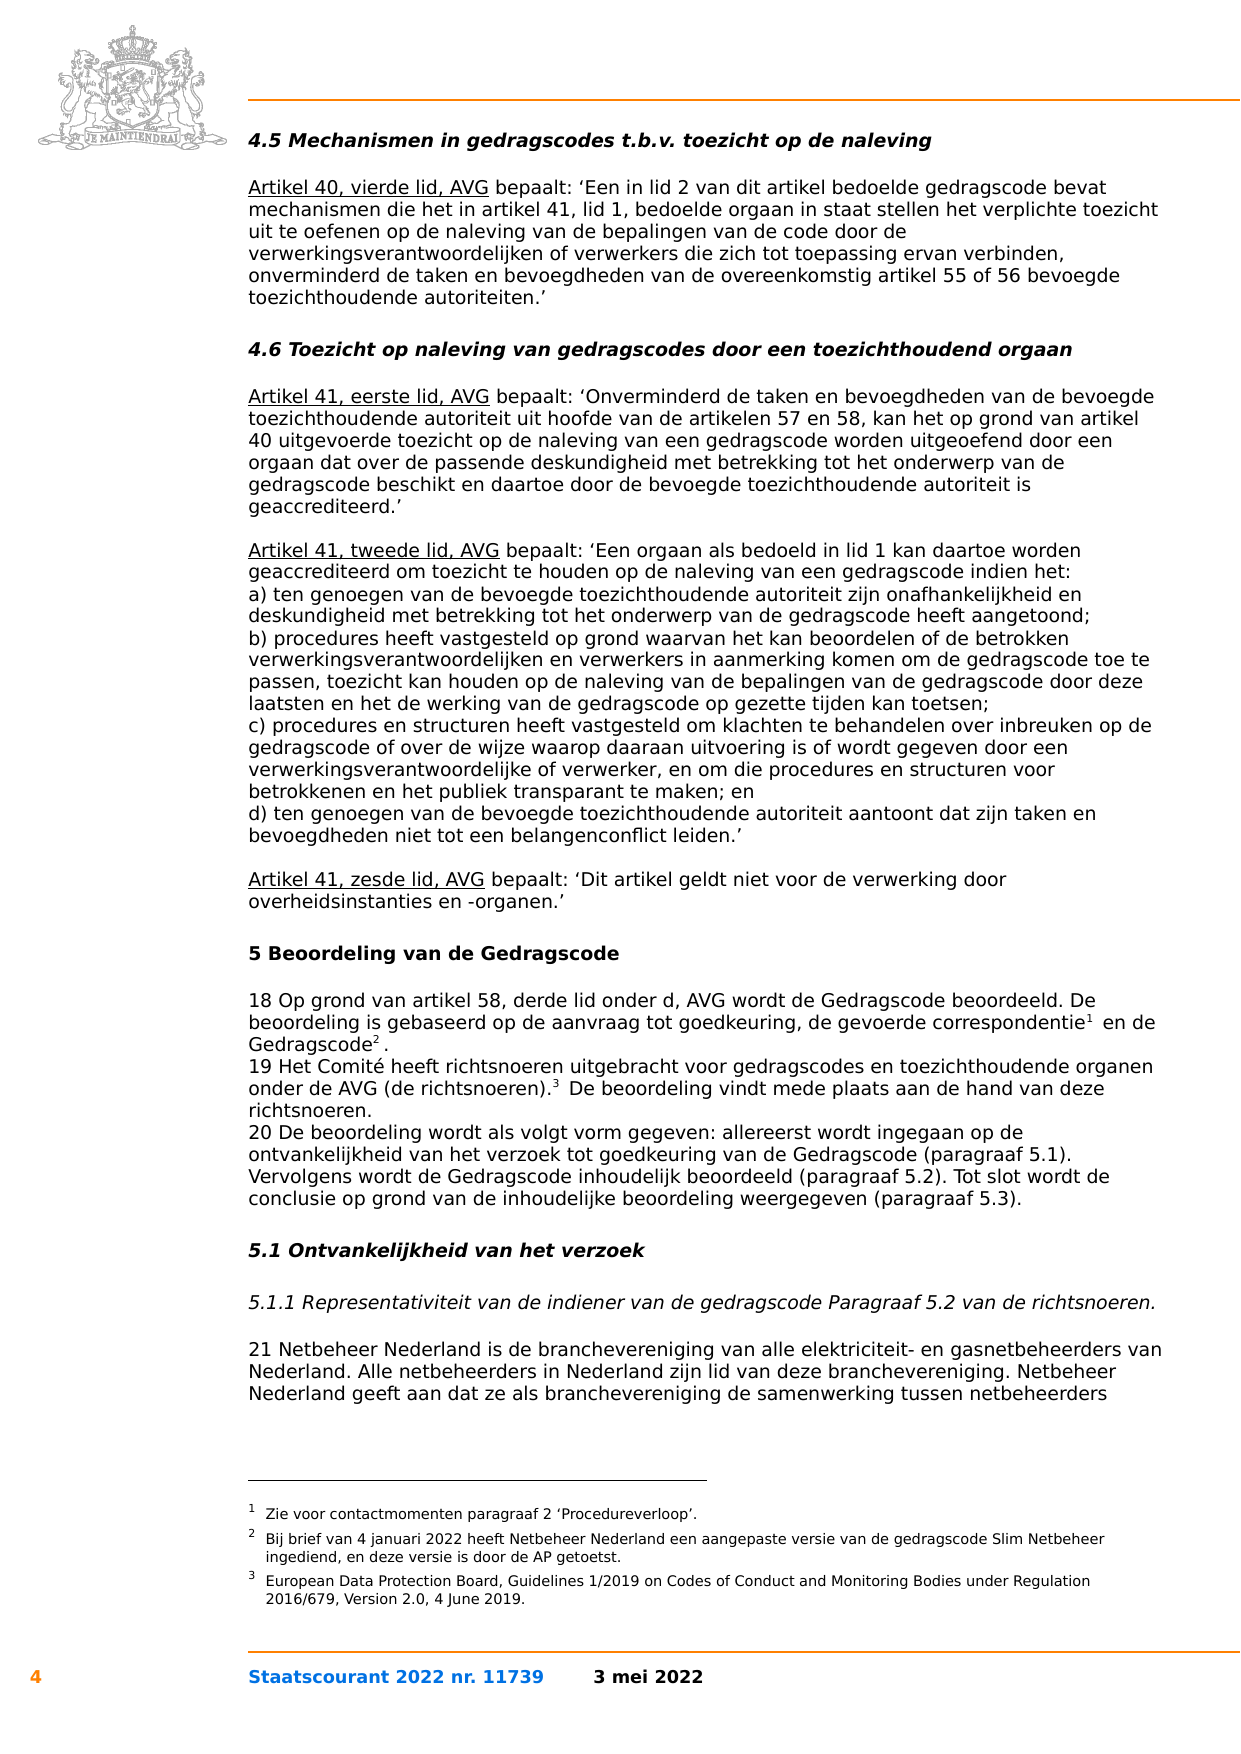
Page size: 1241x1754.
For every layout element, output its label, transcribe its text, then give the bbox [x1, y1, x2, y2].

text 21 Netbeheer Nederland is de branchevereniging van alle elektriciteit- en gasnetbeheerders van Nederland. Alle netbeheerders in Nederland zijn lid van deze branchevereniging. Netbeheer Nederland geeft aan dat ze als branchevereniging de samenwerking tussen netbeheerders [248, 1339, 1163, 1405]
text d) ten genoegen van de bevoegde toezichthoudende autoriteit aantoont dat zijn taken en bevoegdheden niet tot een belangenconflict leiden.’ [248, 803, 1163, 847]
text Artikel 40, vierde lid, AVG bepaalt: ‘Een in lid 2 van dit artikel bedoelde gedragscode bevat mechanismen die het in artikel 41, lid 1, bedoelde orgaan in staat stellen het verplichte toezicht uit te oefenen op de naleving van de bepalingen van de code door de verwerkingsverantwoordelijken of verwerkers die zich tot toepassing ervan verbinden, onverminderd de taken en bevoegdheden van de overeenkomstig artikel 55 of 56 bevoegde toezichthoudende autoriteiten.’ [248, 177, 1163, 309]
subtitle 4.5 Mechanismen in gedragscodes t.b.v. toezicht op de naleving [248, 130, 1163, 152]
text Artikel 41, eerste lid, AVG bepaalt: ‘Onverminderd de taken en bevoegdheden van de bevoegde toezichthoudende autoriteit uit hoofde van de artikelen 57 en 58, kan het op grond van artikel 40 uitgevoerde toezicht op de naleving van een gedragscode worden uitgeoefend door een orgaan dat over de passende deskundigheid met betrekking tot het onderwerp van de gedragscode beschikt en daartoe door de bevoegde toezichthoudende autoriteit is geaccrediteerd.’ [248, 386, 1163, 518]
text a) ten genoegen van de bevoegde toezichthoudende autoriteit zijn onafhankelijkheid en deskundigheid met betrekking tot het onderwerp van de gedragscode heeft aangetoond; [248, 583, 1163, 627]
text 18 Op grond van artikel 58, derde lid onder d, AVG wordt de Gedragscode beoordeeld. De beoordeling is gebaseerd op de aanvraag tot goedkeuring, de gevoerde correspondentie en de Gedragscode. [248, 990, 1163, 1056]
text c) procedures en structuren heeft vastgesteld om klachten te behandelen over inbreuken op de gedragscode of over de wijze waarop daaraan uitvoering is of wordt gegeven door een verwerkingsverantwoordelijke of verwerker, en om die procedures en structuren voor betrokkenen en het publiek transparant te maken; en [248, 715, 1163, 803]
picture [38, 25, 227, 150]
subtitle 5 Beoordeling van de Gedragscode [248, 943, 1163, 965]
text 20 De beoordeling wordt als volgt vorm gegeven: allereerst wordt ingegaan op de ontvankelijkheid van het verzoek tot goedkeuring van de Gedragscode (paragraaf 5.1). Vervolgens wordt de Gedragscode inhoudelijk beoordeeld (paragraaf 5.2). Tot slot wordt de conclusie op grond van de inhoudelijke beoordeling weergegeven (paragraaf 5.3). [248, 1122, 1163, 1210]
subtitle 5.1 Ontvankelijkheid van het verzoek [248, 1240, 1163, 1262]
text Bij brief van 4 januari 2022 heeft Netbeheer Nederland een aangepaste versie van de gedragscode Slim Netbeheer ingediend, en deze versie is door de AP getoetst. [248, 1527, 1163, 1566]
text b) procedures heeft vastgesteld op grond waarvan het kan beoordelen of de betrokken verwerkingsverantwoordelijken en verwerkers in aanmerking komen om de gedragscode toe te passen, toezicht kan houden op de naleving van de bepalingen van de gedragscode door deze laatsten en het de werking van de gedragscode op gezette tijden kan toetsen; [248, 627, 1163, 715]
text European Data Protection Board, Guidelines 1/2019 on Codes of Conduct and Monitoring Bodies under Regulation 2016/679, Version 2.0, 4 June 2019. [248, 1569, 1163, 1608]
text Artikel 41, tweede lid, AVG bepaalt: ‘Een orgaan als bedoeld in lid 1 kan daartoe worden geaccrediteerd om toezicht te houden op de naleving van een gedragscode indien het: [248, 539, 1163, 583]
text Artikel 41, zesde lid, AVG bepaalt: ‘Dit artikel geldt niet voor de verwerking door overheidsinstanties en -organen.’ [248, 869, 1163, 913]
text Zie voor contactmomenten paragraaf 2 ‘Procedureverloop’. [248, 1502, 1163, 1524]
text 19 Het Comité heeft richtsnoeren uitgebracht voor gedragscodes en toezichthoudende organen onder de AVG (de richtsnoeren). De beoordeling vindt mede plaats aan de hand van deze richtsnoeren. [248, 1056, 1163, 1122]
subtitle 4.6 Toezicht op naleving van gedragscodes door een toezichthoudend orgaan [248, 339, 1163, 361]
subtitle 5.1.1 Representativiteit van de indiener van de gedragscode Paragraaf 5.2 van de richtsnoeren. [248, 1292, 1163, 1314]
